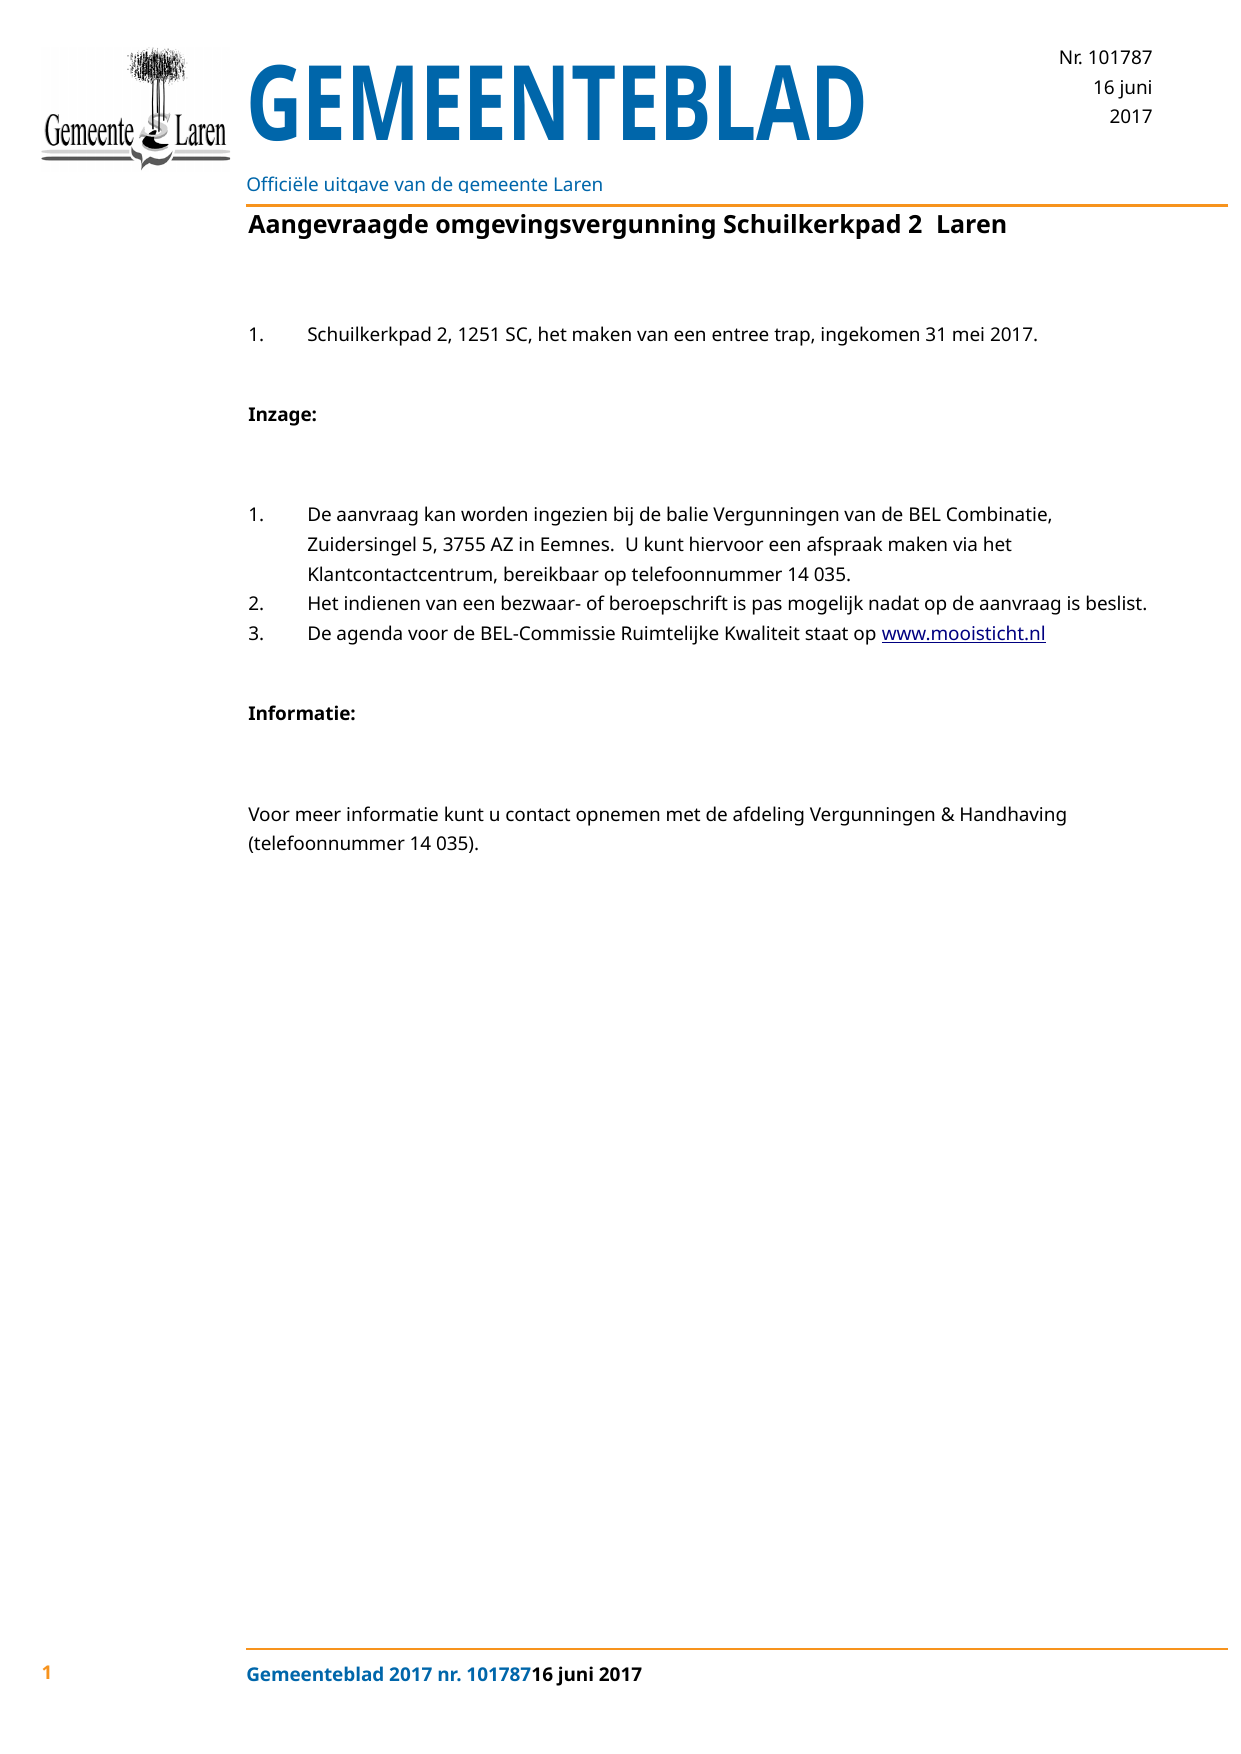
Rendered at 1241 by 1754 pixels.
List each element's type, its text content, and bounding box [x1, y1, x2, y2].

text Voor meer informatie kunt u contact opnemen met de afdeling Vergunningen & Handhaving (telefoonnummer 14 035). [248, 801, 1152, 856]
text Informatie: [248, 700, 1152, 726]
list De aanvraag kan worden ingezien bij de balie Vergunningen van de BEL Combinatie, Zuidersingel 5, 3755 AZ in Eemnes. U kunt hiervoor een afspraak maken via het Klantcontactcentrum, bereikbaar op telefoonnummer 14 035. [248, 502, 1152, 586]
picture [41, 47, 231, 172]
list De agenda voor de BEL-Commissie Ruimtelijke Kwaliteit staat op www.mooisticht.nl [248, 620, 1152, 646]
list Schuilkerkpad 2, 1251 SC, het maken van een entree trap, ingekomen 31 mei 2017. [248, 321, 1152, 346]
text Aangevraagde omgevingsvergunning Schuilkerkpad 2 Laren [248, 207, 1152, 241]
text Inzage: [248, 401, 1152, 426]
list Het indienen van een bezwaar- of beroepschrift is pas mogelijk nadat op de aanvraag is beslist. [248, 590, 1152, 616]
